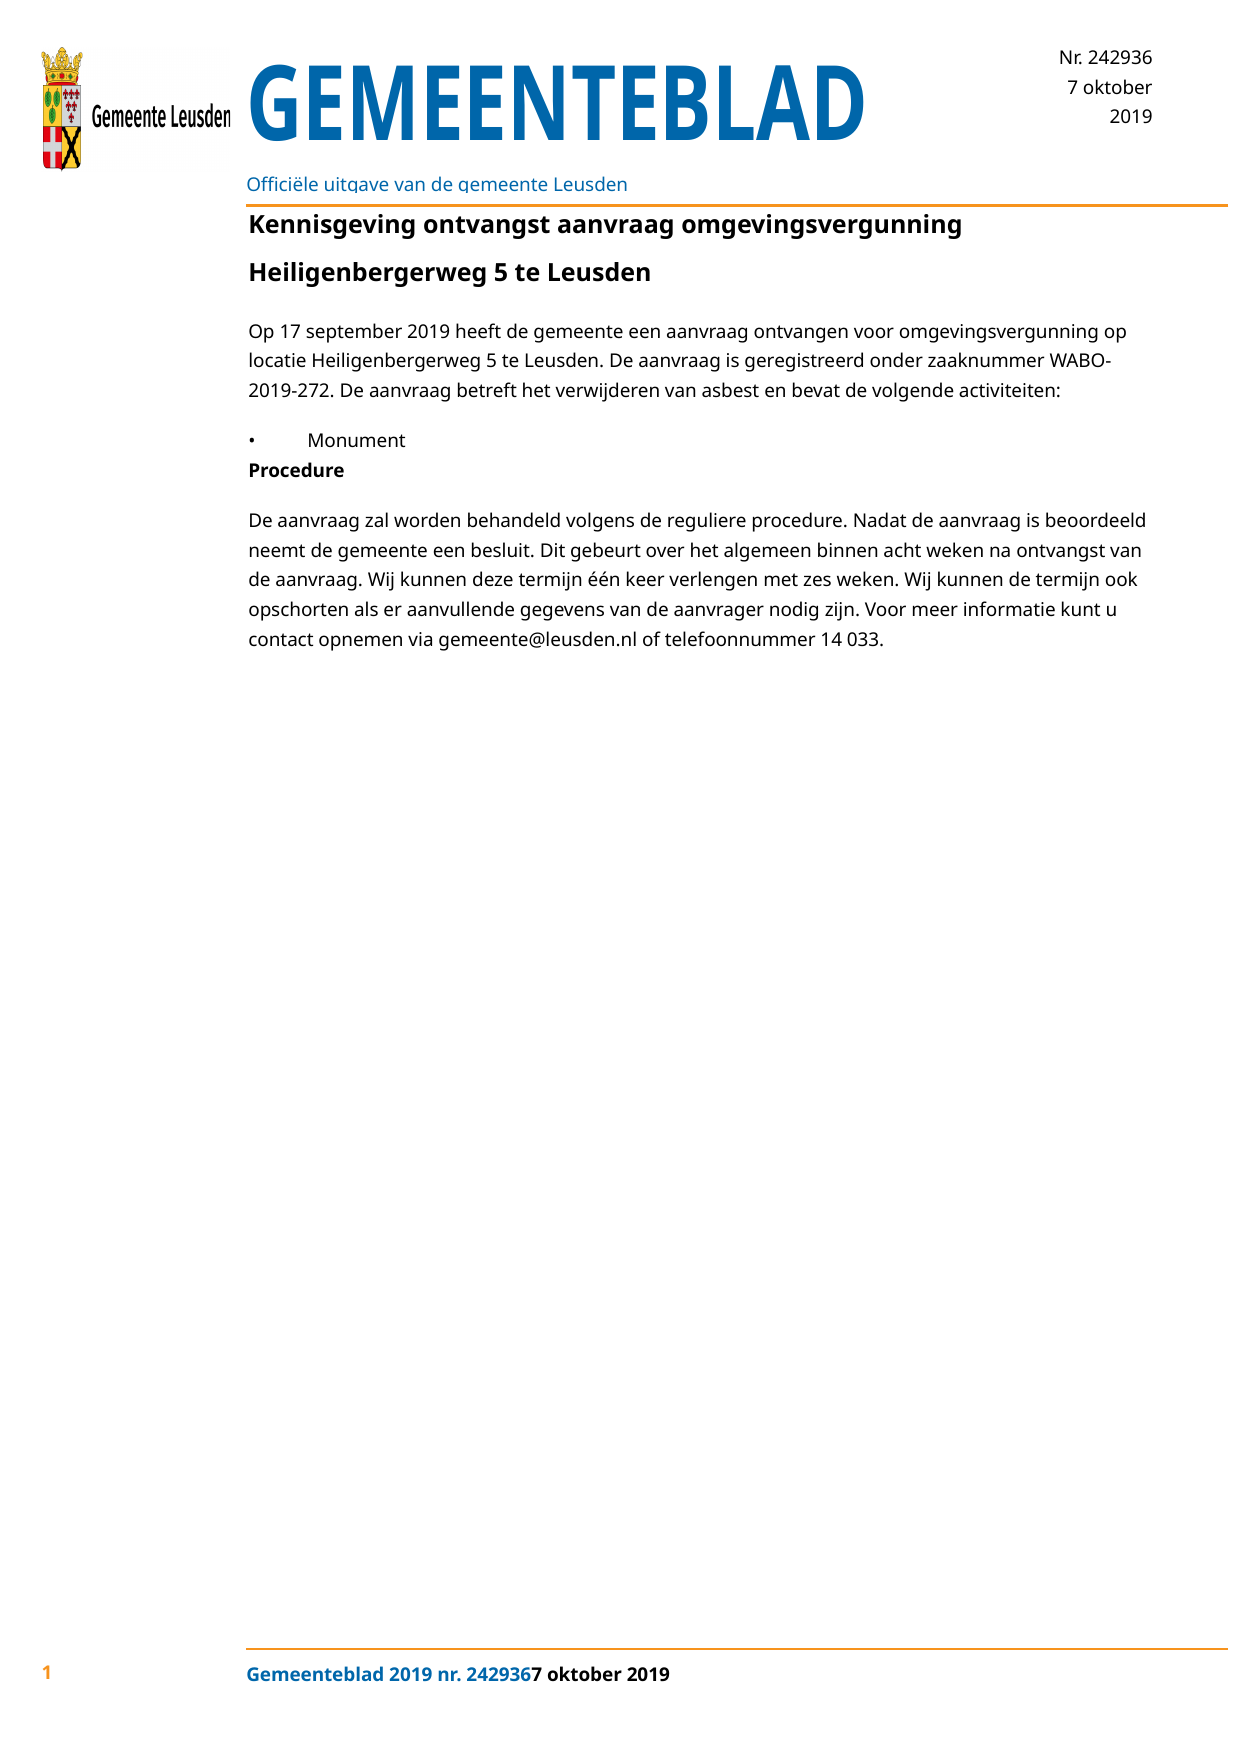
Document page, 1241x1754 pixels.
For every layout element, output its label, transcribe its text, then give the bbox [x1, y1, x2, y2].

picture [41, 47, 231, 172]
text Procedure [248, 457, 1152, 483]
text Kennisgeving ontvangst aanvraag omgevingsvergunning Heiligenbergerweg 5 te Leusden [248, 207, 1152, 288]
text Op 17 september 2019 heeft de gemeente een aanvraag ontvangen voor omgevingsvergunning op locatie Heiligenbergerweg 5 te Leusden. De aanvraag is geregistreerd onder zaaknummer WABO-2019-272. De aanvraag betreft het verwijderen van asbest en bevat de volgende activiteiten: [248, 318, 1152, 403]
list Monument [248, 427, 1152, 453]
text De aanvraag zal worden behandeld volgens de reguliere procedure. Nadat de aanvraag is beoordeeld neemt de gemeente een besluit. Dit gebeurt over het algemeen binnen acht weken na ontvangst van de aanvraag. Wij kunnen deze termijn één keer verlengen met zes weken. Wij kunnen de termijn ook opschorten als er aanvullende gegevens van de aanvrager nodig zijn. Voor meer informatie kunt u contact opnemen via gemeente@leusden.nl of telefoonnummer 14 033. [248, 507, 1152, 652]
